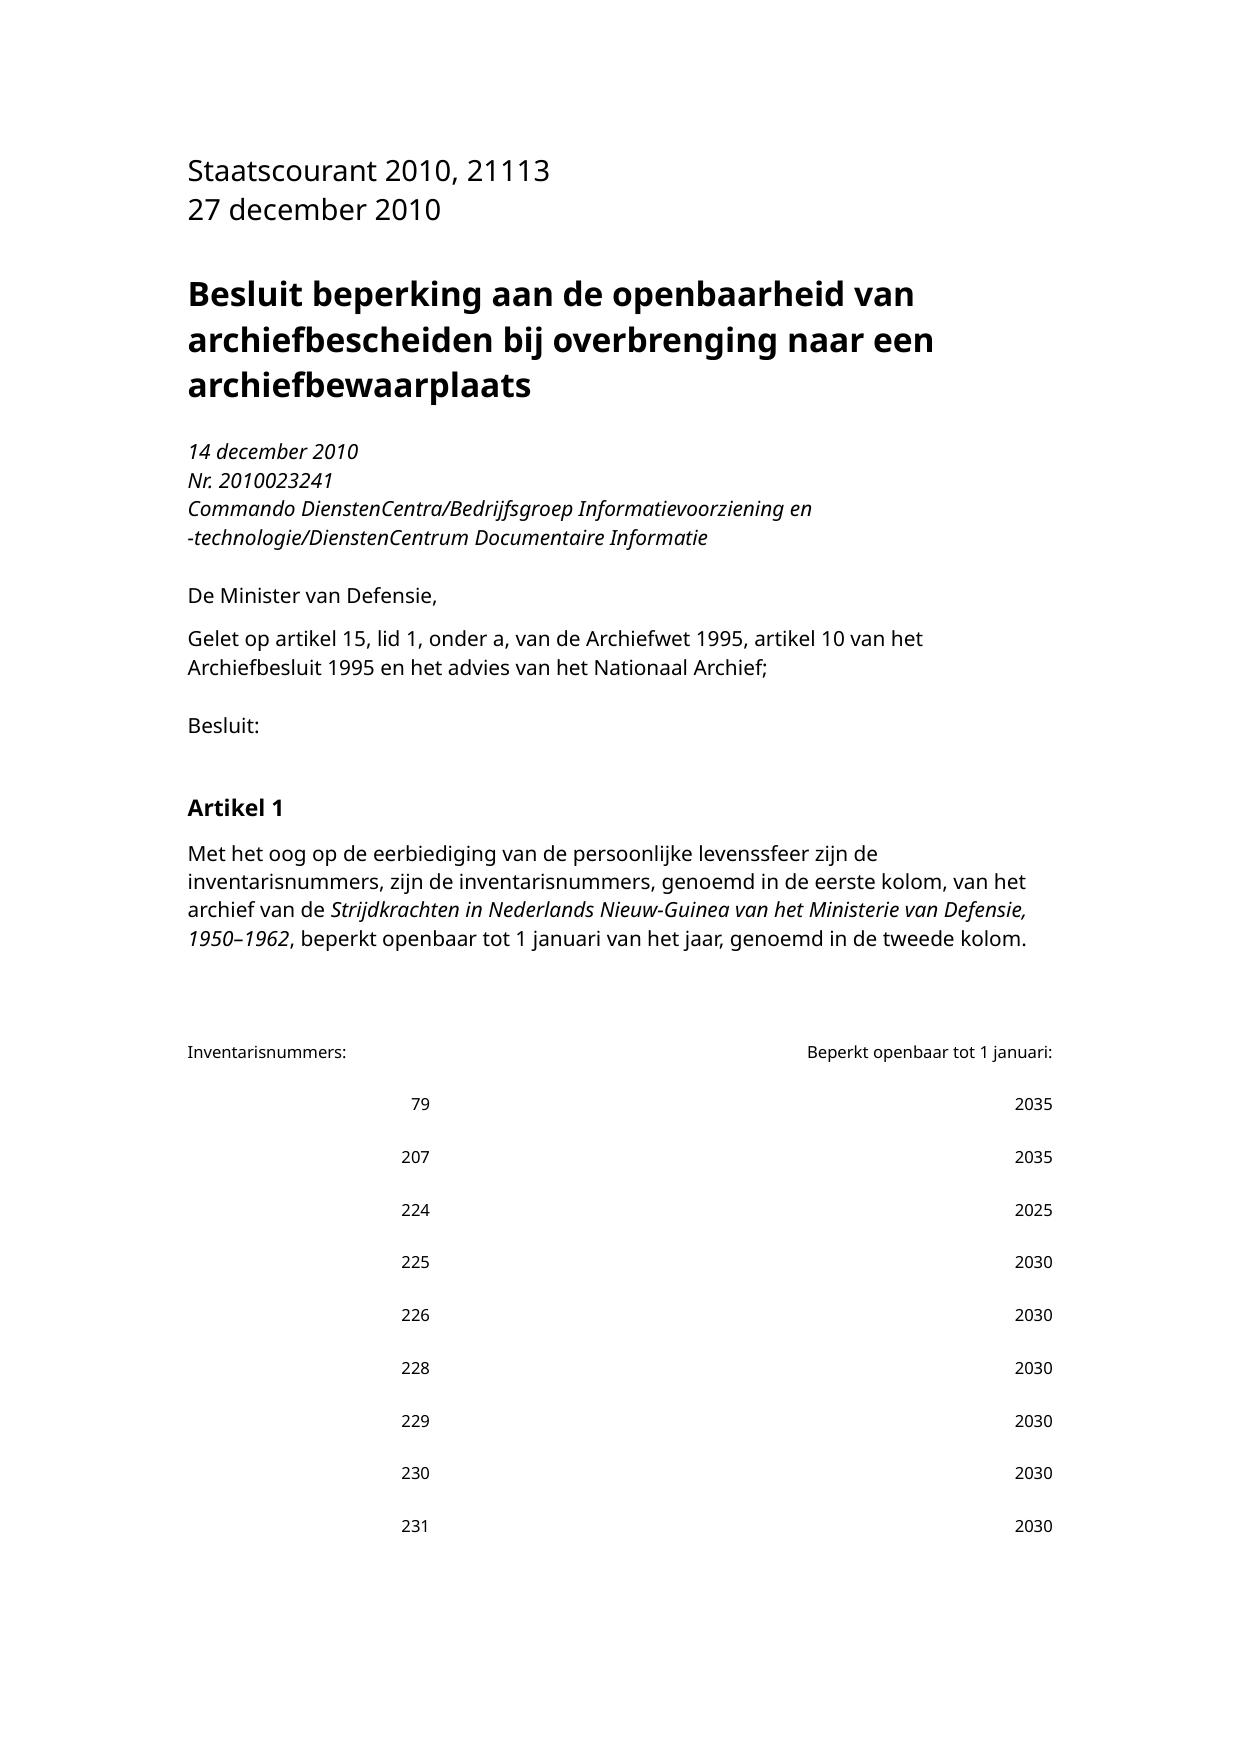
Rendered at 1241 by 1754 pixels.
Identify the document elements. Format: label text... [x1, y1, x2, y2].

text 14 december 2010 [187, 437, 1053, 466]
text Gelet op artikel 15, lid 1, onder a, van de Archiefwet 1995, artikel 10 van het Archiefbesluit 1995 en het advies van het Nationaal Archief; [187, 624, 1053, 681]
table_cell 2035 [430, 1093, 1053, 1146]
table_cell 228 [188, 1357, 430, 1409]
table_cell 2030 [430, 1409, 1053, 1462]
text Staatscourant 2010, 21113 [187, 150, 1053, 190]
text Nr. 2010023241 [187, 466, 1053, 494]
text Met het oog op de eerbiediging van de persoonlijke levenssfeer zijn de inventarisnummers, zijn de inventarisnummers, genoemd in de eerste kolom, van het archief van de Strijdkrachten in Nederlands Nieuw-Guinea van het Ministerie van Defensie, 1950–1962, beperkt openbaar tot 1 januari van het jaar, genoemd in de tweede kolom. [187, 839, 1053, 952]
text Besluit: [187, 711, 1053, 740]
text Commando DienstenCentra/Bedrijfsgroep Informatievoorziening en -technologie/DienstenCentrum Documentaire Informatie [187, 494, 1053, 551]
table_cell 2030 [430, 1304, 1053, 1357]
text De Minister van Defensie, [187, 581, 1053, 609]
table_cell 231 [188, 1515, 430, 1537]
table_header Beperkt openbaar tot 1 januari: [430, 1040, 1053, 1093]
table_cell 2030 [430, 1357, 1053, 1409]
table_cell 2030 [430, 1251, 1053, 1304]
table_cell 226 [188, 1304, 430, 1357]
table_cell 207 [188, 1146, 430, 1198]
table_cell 229 [188, 1409, 430, 1462]
subtitle Artikel 1 [187, 792, 1053, 824]
table_cell 224 [188, 1199, 430, 1251]
table_cell 230 [188, 1462, 430, 1515]
table_cell 79 [188, 1093, 430, 1146]
text 27 december 2010 [187, 190, 1053, 229]
table_cell 2030 [430, 1515, 1053, 1537]
table_cell 225 [188, 1251, 430, 1304]
table_cell 2025 [430, 1199, 1053, 1251]
table_cell 2030 [430, 1462, 1053, 1515]
table_cell 2035 [430, 1146, 1053, 1198]
subtitle Besluit beperking aan de openbaarheid van archiefbescheiden bij overbrenging naar een archiefbewaarplaats [187, 271, 1053, 407]
table_header Inventarisnummers: [188, 1040, 430, 1093]
